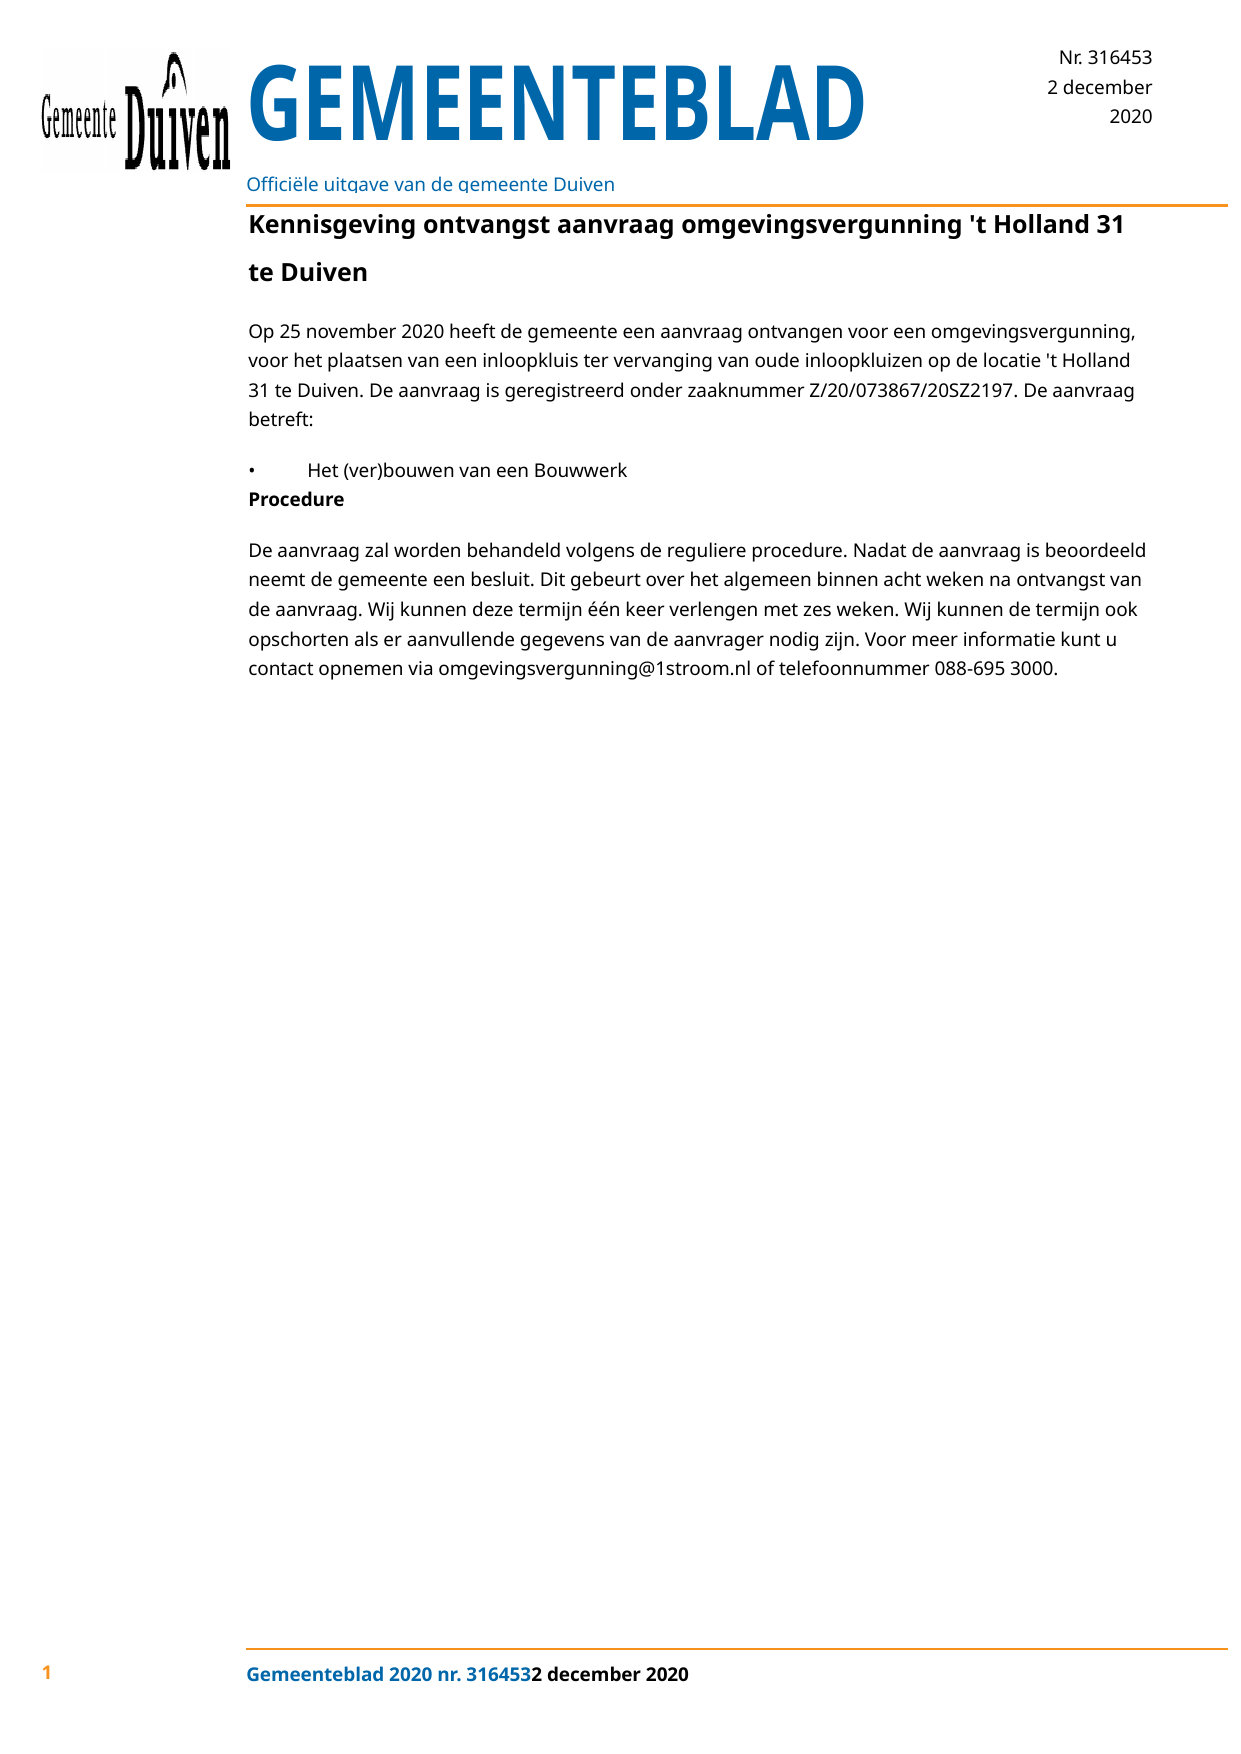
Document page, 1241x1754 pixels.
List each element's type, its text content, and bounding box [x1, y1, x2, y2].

text Kennisgeving ontvangst aanvraag omgevingsvergunning 't Holland 31 te Duiven [248, 207, 1152, 288]
list Het (ver)bouwen van een Bouwwerk [248, 457, 1152, 483]
picture [41, 47, 231, 172]
text Op 25 november 2020 heeft de gemeente een aanvraag ontvangen voor een omgevingsvergunning, voor het plaatsen van een inloopkluis ter vervanging van oude inloopkluizen op de locatie 't Holland 31 te Duiven. De aanvraag is geregistreerd onder zaaknummer Z/20/073867/20SZ2197. De aanvraag betreft: [248, 318, 1152, 432]
text De aanvraag zal worden behandeld volgens de reguliere procedure. Nadat de aanvraag is beoordeeld neemt de gemeente een besluit. Dit gebeurt over het algemeen binnen acht weken na ontvangst van de aanvraag. Wij kunnen deze termijn één keer verlengen met zes weken. Wij kunnen de termijn ook opschorten als er aanvullende gegevens van de aanvrager nodig zijn. Voor meer informatie kunt u contact opnemen via omgevingsvergunning@1stroom.nl of telefoonnummer 088-695 3000. [248, 537, 1152, 681]
text Procedure [248, 487, 1152, 512]
